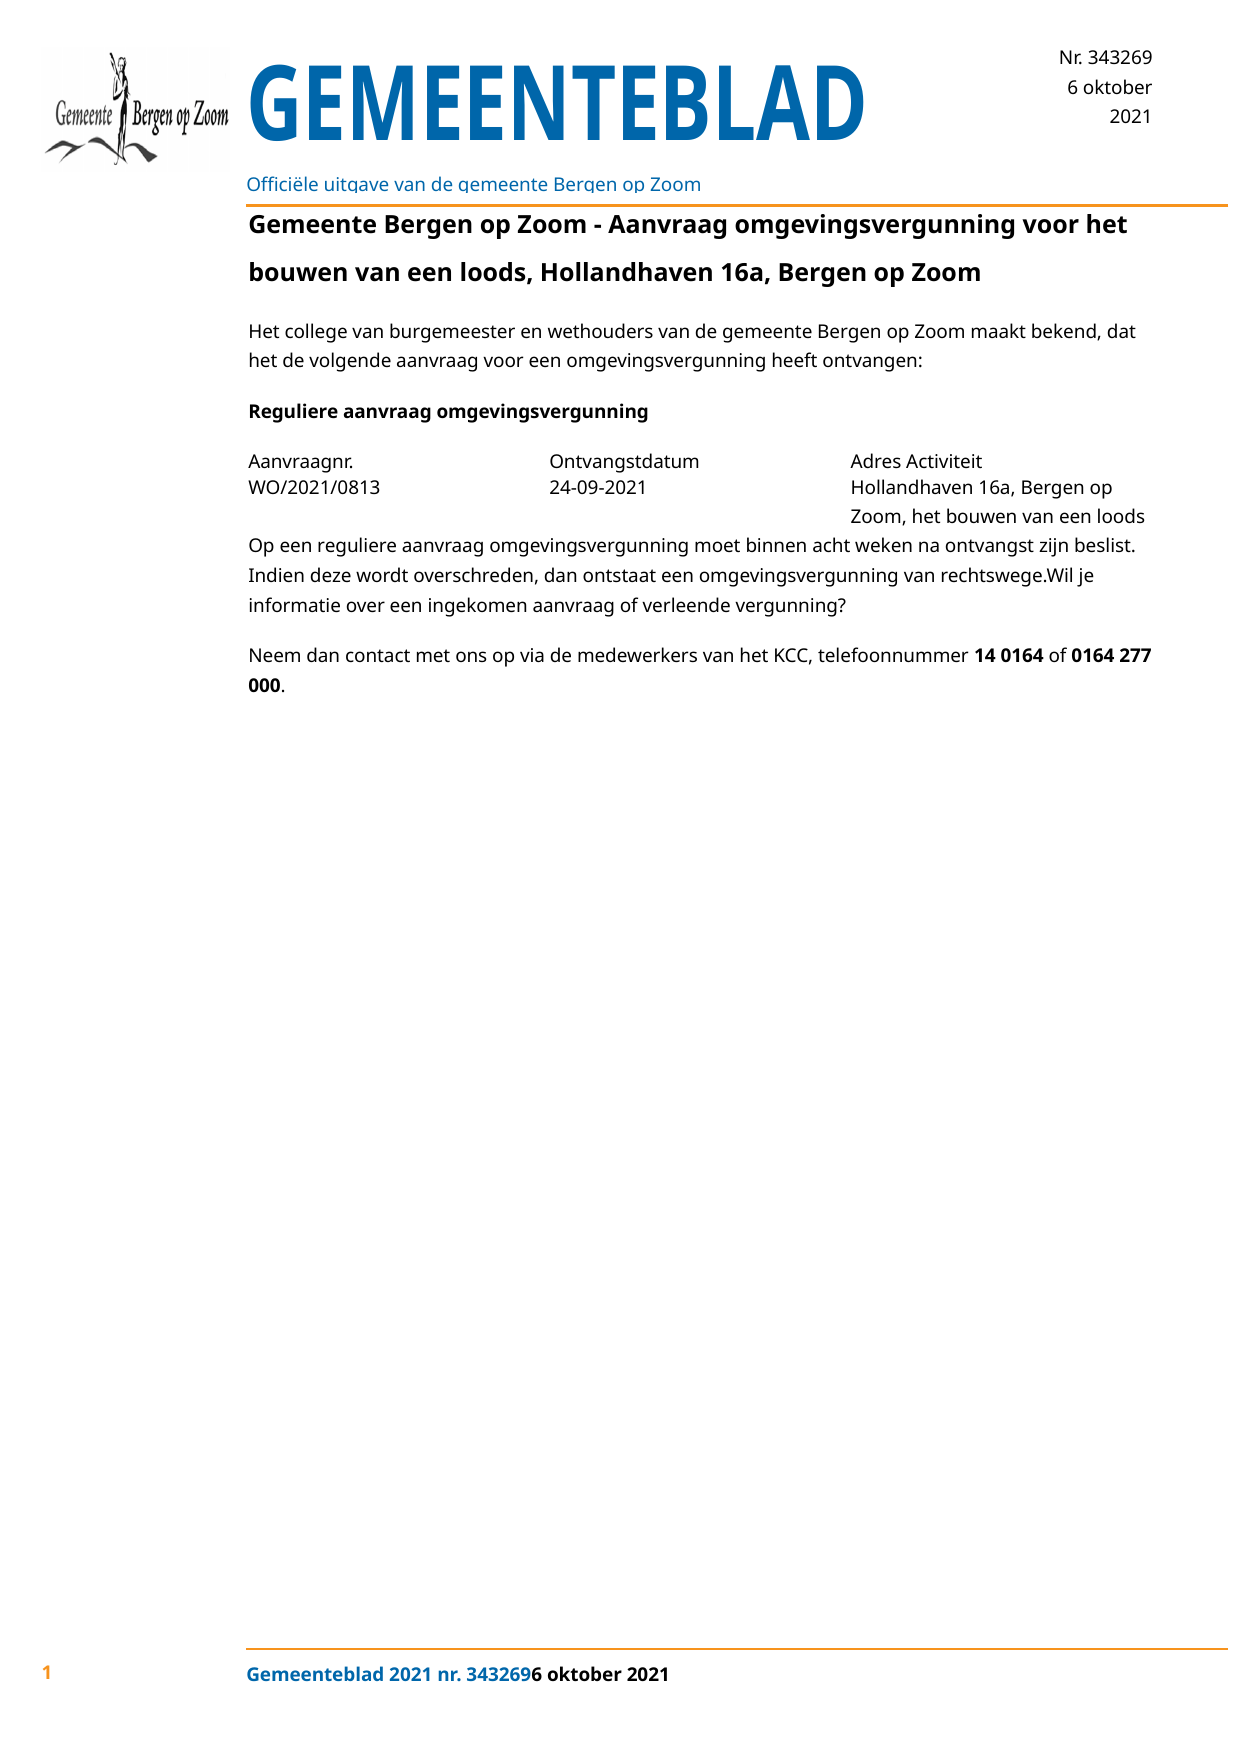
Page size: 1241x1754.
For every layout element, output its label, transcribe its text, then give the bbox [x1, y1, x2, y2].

table_cell Hollandhaven 16a, Bergen op Zoom, het bouwen van een loods [850, 474, 1152, 529]
text Reguliere aanvraag omgevingsvergunning [248, 398, 1152, 424]
table_cell WO/2021/0813 [248, 474, 549, 529]
table_cell 24-09-2021 [549, 474, 850, 529]
text Gemeente Bergen op Zoom - Aanvraag omgevingsvergunning voor het bouwen van een loods, Hollandhaven 16a, Bergen op Zoom [248, 207, 1152, 288]
table_header Ontvangstdatum [549, 449, 850, 474]
text Het college van burgemeester en wethouders van de gemeente Bergen op Zoom maakt bekend, dat het de volgende aanvraag voor een omgevingsvergunning heeft ontvangen: [248, 318, 1152, 373]
picture [41, 47, 231, 172]
table_header Adres Activiteit [850, 449, 1152, 474]
text Neem dan contact met ons op via de medewerkers van het KCC, telefoonnummer 14 0164 of 0164 277 000. [248, 642, 1152, 698]
text Op een reguliere aanvraag omgevingsvergunning moet binnen acht weken na ontvangst zijn beslist. Indien deze wordt overschreden, dan ontstaat een omgevingsvergunning van rechtswege.Wil je informatie over een ingekomen aanvraag of verleende vergunning? [248, 533, 1152, 618]
table_header Aanvraagnr. [248, 449, 549, 474]
